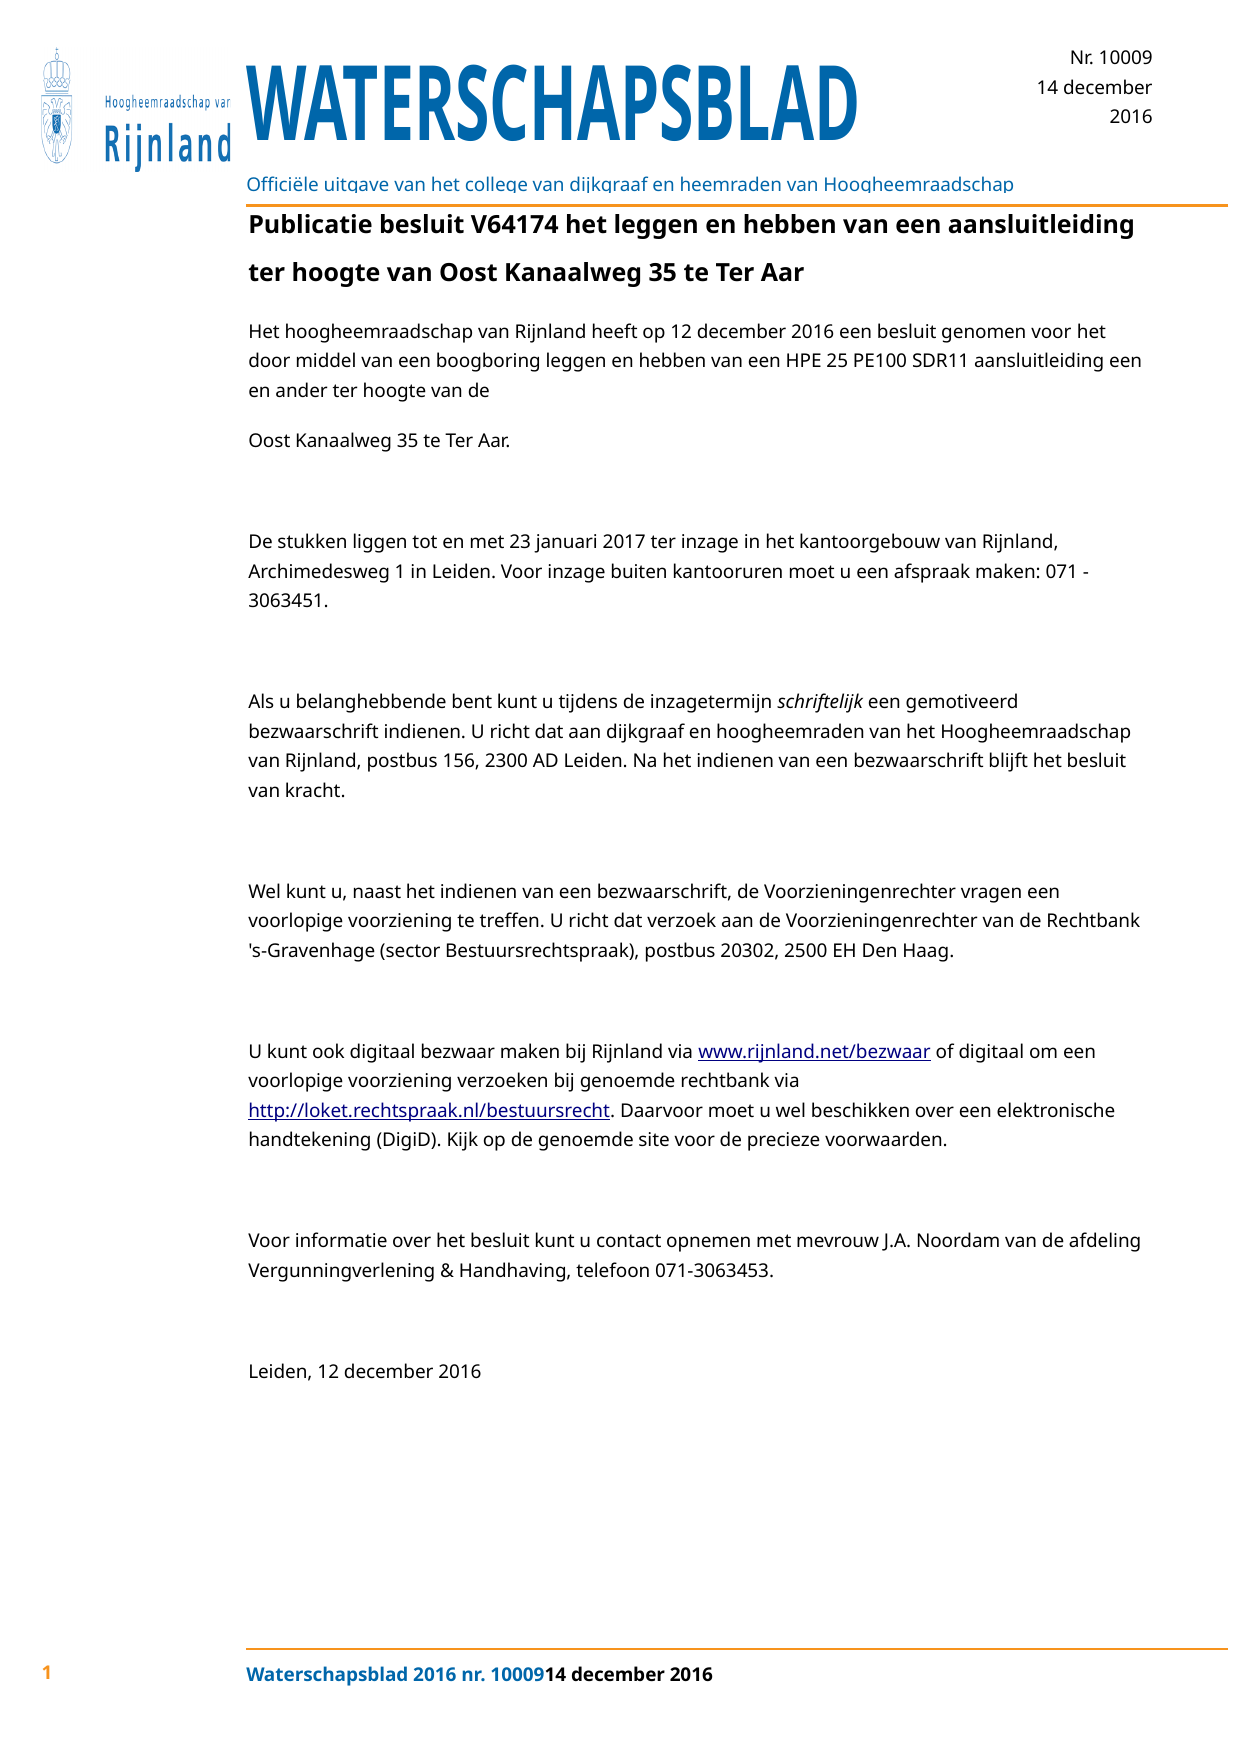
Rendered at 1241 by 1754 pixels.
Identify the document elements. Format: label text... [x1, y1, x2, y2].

text Leiden, 12 december 2016 [248, 1358, 1152, 1384]
text Oost Kanaalweg 35 te Ter Aar. [248, 427, 1152, 453]
text Als u belanghebbende bent kunt u tijdens de inzagetermijn schriftelijk een gemotiveerd bezwaarschrift indienen. U richt dat aan dijkgraaf en hoogheemraden van het Hoogheemraadschap van Rijnland, postbus 156, 2300 AD Leiden. Na het indienen van een bezwaarschrift blijft het besluit van kracht. [248, 688, 1152, 803]
text Het hoogheemraadschap van Rijnland heeft op 12 december 2016 een besluit genomen voor het door middel van een boogboring leggen en hebben van een HPE 25 PE100 SDR11 aansluitleiding een en ander ter hoogte van de [248, 318, 1152, 403]
text Publicatie besluit V64174 het leggen en hebben van een aansluitleiding ter hoogte van Oost Kanaalweg 35 te Ter Aar [248, 207, 1152, 288]
text De stukken liggen tot en met 23 januari 2017 ter inzage in het kantoorgebouw van Rijnland, Archimedesweg 1 in Leiden. Voor inzage buiten kantooruren moet u een afspraak maken: 071 - 3063451. [248, 528, 1152, 613]
text U kunt ook digitaal bezwaar maken bij Rijnland via www.rijnland.net/bezwaar of digitaal om een voorlopige voorziening verzoeken bij genoemde rechtbank via http://loket.rechtspraak.nl/bestuursrecht. Daarvoor moet u wel beschikken over een elektronische handtekening (DigiD). Kijk op de genoemde site voor de precieze voorwaarden. [248, 1038, 1152, 1152]
text Voor informatie over het besluit kunt u contact opnemen met mevrouw J.A. Noordam van de afdeling Vergunningverlening & Handhaving, telefoon 071-3063453. [248, 1227, 1152, 1283]
text Wel kunt u, naast het indienen van een bezwaarschrift, de Voorzieningenrechter vragen een voorlopige voorziening te treffen. U richt dat verzoek aan de Voorzieningenrechter van de Rechtbank 's-Gravenhage (sector Bestuursrechtspraak), postbus 20302, 2500 EH Den Haag. [248, 878, 1152, 963]
picture [41, 47, 231, 172]
